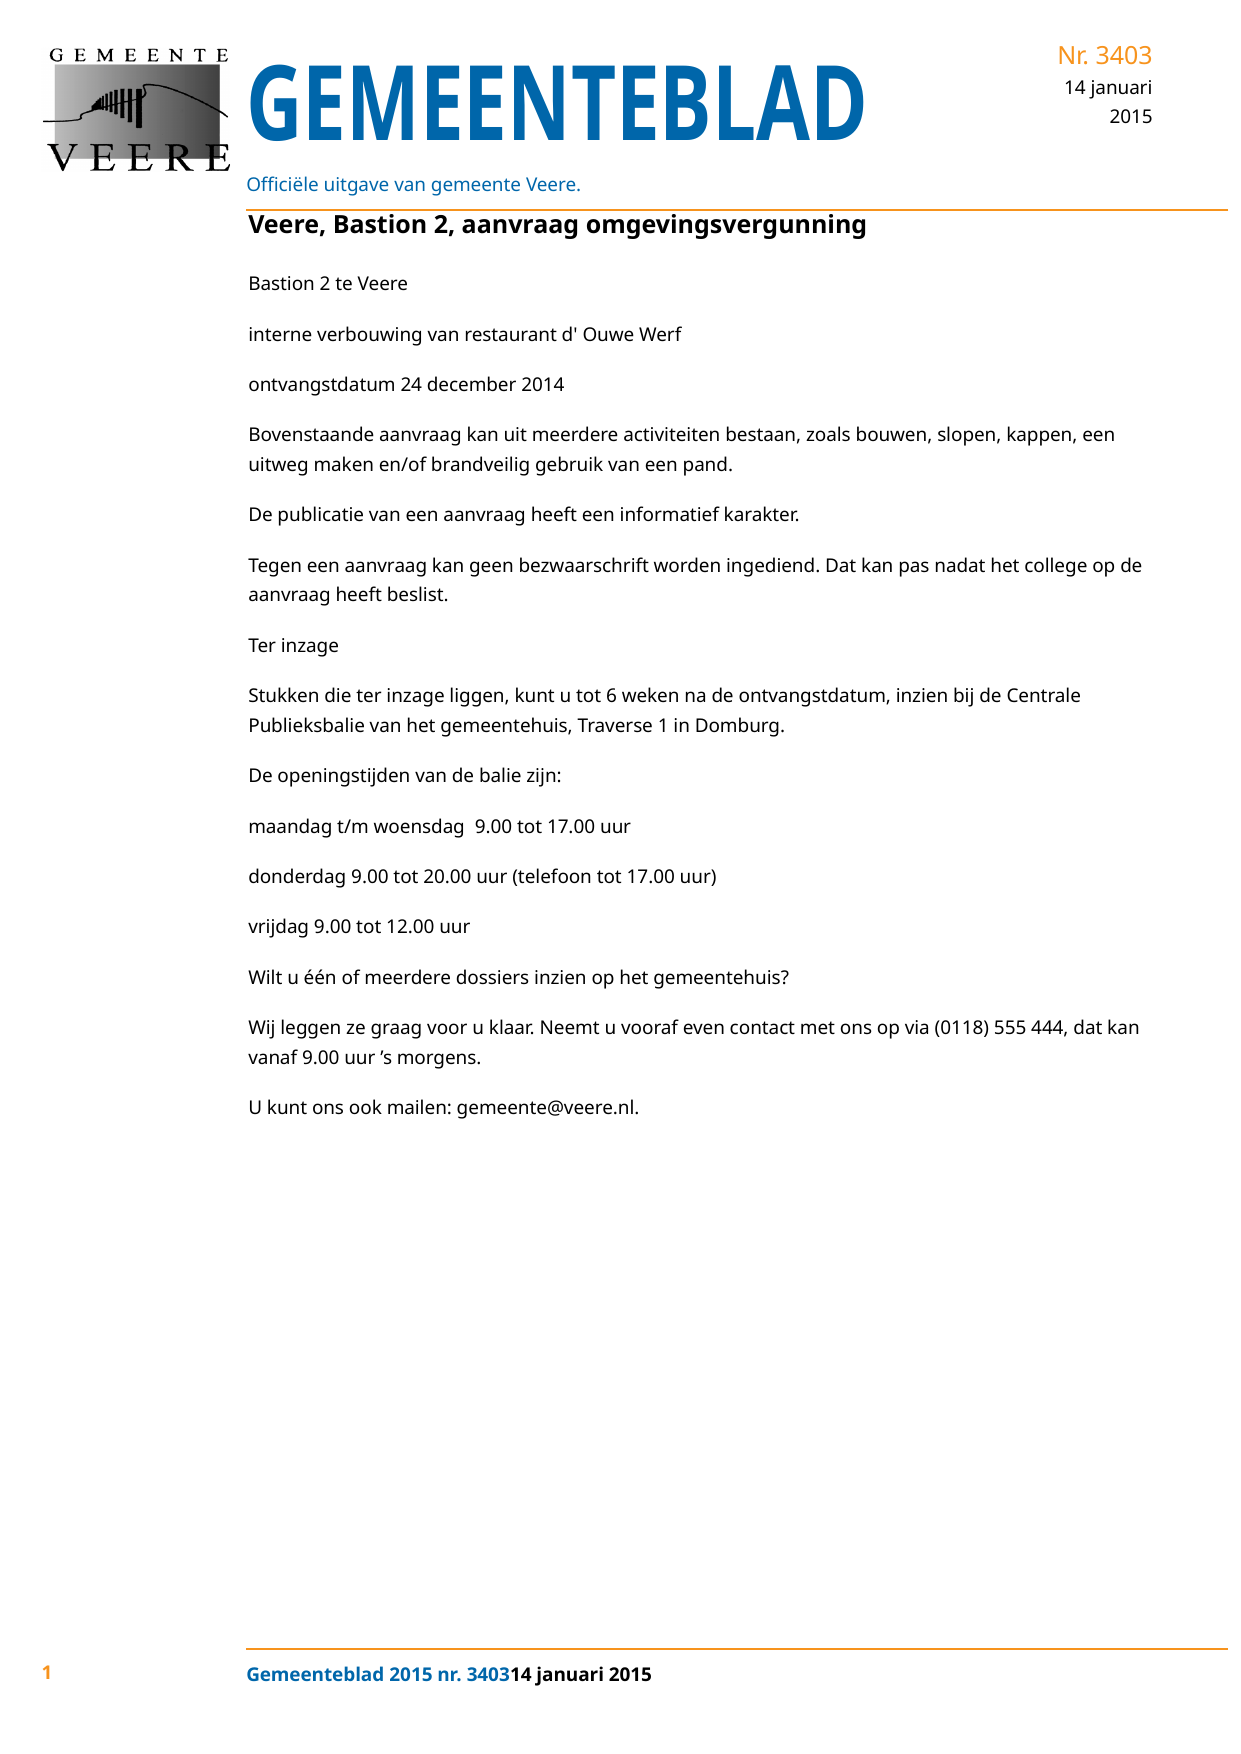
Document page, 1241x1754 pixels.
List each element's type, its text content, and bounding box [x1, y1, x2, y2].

text donderdag 9.00 tot 20.00 uur (telefoon tot 17.00 uur) [248, 863, 1152, 889]
text Wij leggen ze graag voor u klaar. Neemt u vooraf even contact met ons op via (0118) 555 444, dat kan vanaf 9.00 uur ’s morgens. [248, 1014, 1152, 1070]
text Bovenstaande aanvraag kan uit meerdere activiteiten bestaan, zoals bouwen, slopen, kappen, een uitweg maken en/of brandveilig gebruik van een pand. [248, 422, 1152, 477]
text Tegen een aanvraag kan geen bezwaarschrift worden ingediend. Dat kan pas nadat het college op de aanvraag heeft beslist. [248, 552, 1152, 607]
text De publicatie van een aanvraag heeft een informatief karakter. [248, 502, 1152, 527]
text ontvangstdatum 24 december 2014 [248, 371, 1152, 397]
text De openingstijden van de balie zijn: [248, 762, 1152, 788]
text interne verbouwing van restaurant d' Ouwe Werf [248, 321, 1152, 346]
text maandag t/m woensdag 9.00 tot 17.00 uur [248, 813, 1152, 838]
text vrijdag 9.00 tot 12.00 uur [248, 914, 1152, 939]
text U kunt ons ook mailen: gemeente@veere.nl. [248, 1094, 1152, 1120]
text Wilt u één of meerdere dossiers inzien op het gemeentehuis? [248, 964, 1152, 990]
text Veere, Bastion 2, aanvraag omgevingsvergunning [248, 211, 1152, 241]
text Ter inzage [248, 632, 1152, 658]
text Stukken die ter inzage liggen, kunt u tot 6 weken na de ontvangstdatum, inzien bij de Centrale Publieksbalie van het gemeentehuis, Traverse 1 in Domburg. [248, 682, 1152, 738]
text Bastion 2 te Veere [248, 270, 1152, 296]
picture [41, 47, 231, 172]
